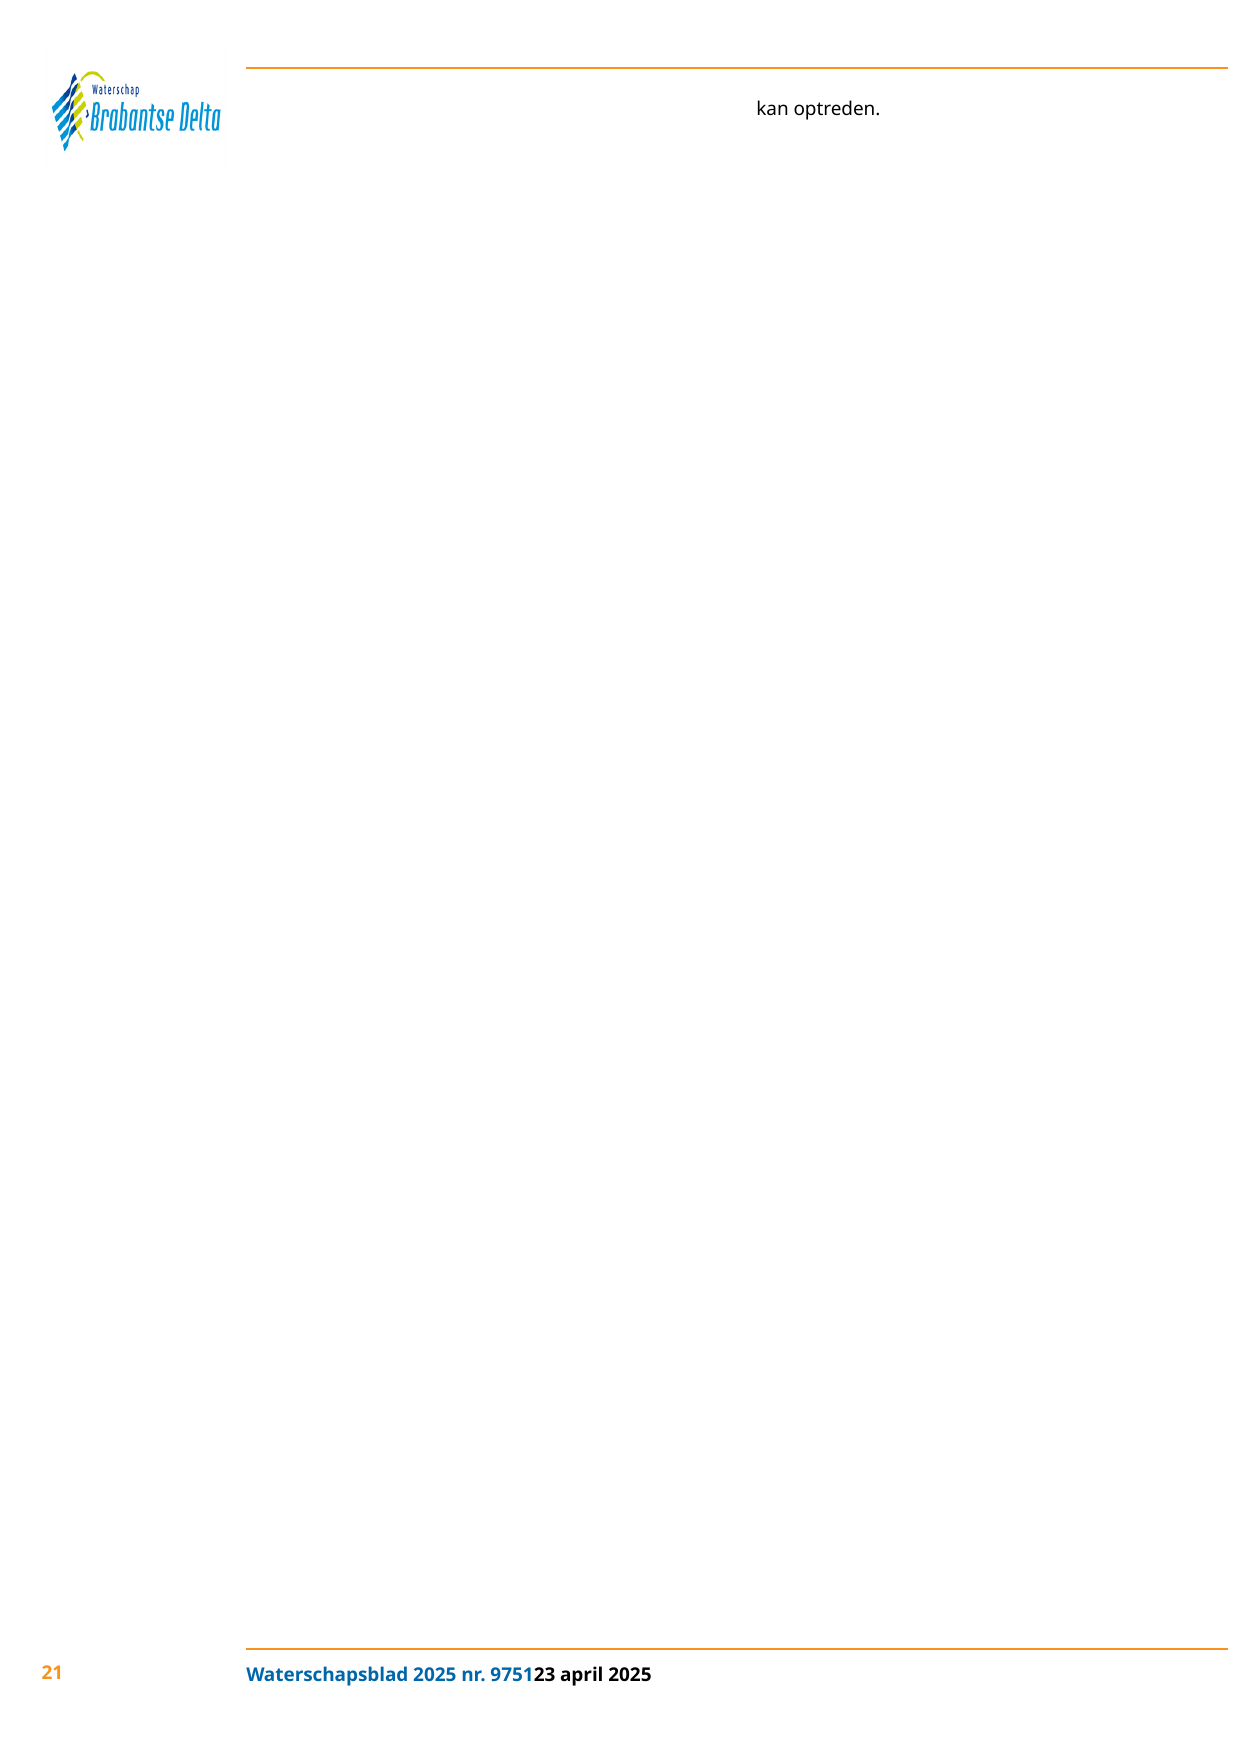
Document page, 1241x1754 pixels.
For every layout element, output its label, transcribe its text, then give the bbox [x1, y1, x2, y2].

table_cell [483, 95, 756, 121]
picture [41, 47, 231, 172]
table_cell kan optreden. [756, 95, 1152, 121]
table_cell [248, 95, 483, 121]
